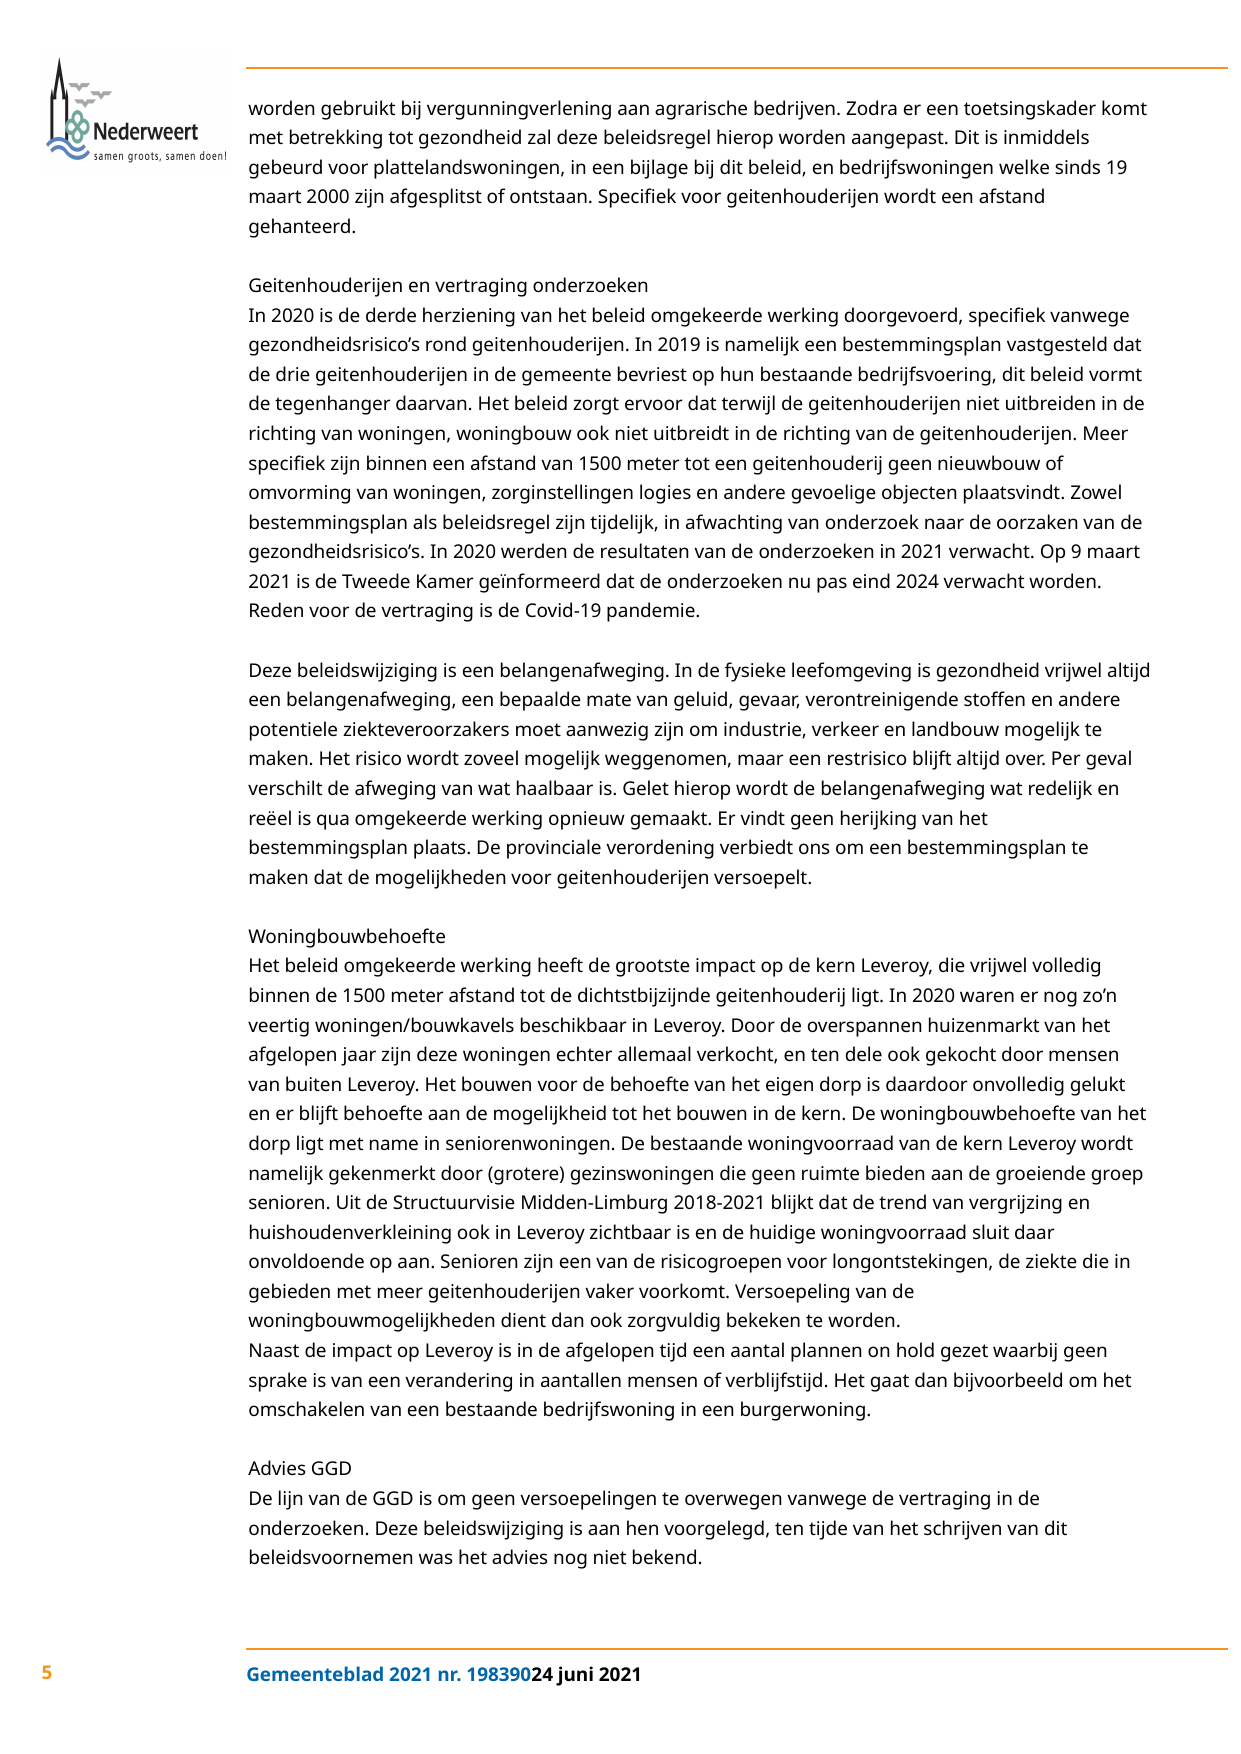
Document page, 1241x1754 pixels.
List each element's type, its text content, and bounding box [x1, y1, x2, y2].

text Deze beleidswijziging is een belangenafweging. In de fysieke leefomgeving is gezondheid vrijwel altijd een belangenafweging, een bepaalde mate van geluid, gevaar, verontreinigende stoffen en andere potentiele ziekteveroorzakers moet aanwezig zijn om industrie, verkeer en landbouw mogelijk te maken. Het risico wordt zoveel mogelijk weggenomen, maar een restrisico blijft altijd over. Per geval verschilt de afweging van wat haalbaar is. Gelet hierop wordt de belangenafweging wat redelijk en reëel is qua omgekeerde werking opnieuw gemaakt. Er vindt geen herijking van het bestemmingsplan plaats. De provinciale verordening verbiedt ons om een bestemmingsplan te maken dat de mogelijkheden voor geitenhouderijen versoepelt. [248, 657, 1152, 890]
text Geitenhouderijen en vertraging onderzoeken [248, 272, 1152, 298]
text Advies GGD [248, 1456, 1152, 1481]
text Naast de impact op Leveroy is in de afgelopen tijd een aantal plannen on hold gezet waarbij geen sprake is van een verandering in aantallen mensen of verblijfstijd. Het gaat dan bijvoorbeeld om het omschakelen van een bestaande bedrijfswoning in een burgerwoning. [248, 1337, 1152, 1422]
text worden gebruikt bij vergunningverlening aan agrarische bedrijven. Zodra er een toetsingskader komt met betrekking tot gezondheid zal deze beleidsregel hierop worden aangepast. Dit is inmiddels gebeurd voor plattelandswoningen, in een bijlage bij dit beleid, en bedrijfswoningen welke sinds 19 maart 2000 zijn afgesplitst of ontstaan. Specifiek voor geitenhouderijen wordt een afstand gehanteerd. [248, 95, 1152, 239]
text In 2020 is de derde herziening van het beleid omgekeerde werking doorgevoerd, specifiek vanwege gezondheidsrisico’s rond geitenhouderijen. In 2019 is namelijk een bestemmingsplan vastgesteld dat de drie geitenhouderijen in de gemeente bevriest op hun bestaande bedrijfsvoering, dit beleid vormt de tegenhanger daarvan. Het beleid zorgt ervoor dat terwijl de geitenhouderijen niet uitbreiden in de richting van woningen, woningbouw ook niet uitbreidt in de richting van de geitenhouderijen. Meer specifiek zijn binnen een afstand van 1500 meter tot een geitenhouderij geen nieuwbouw of omvorming van woningen, zorginstellingen logies en andere gevoelige objecten plaatsvindt. Zowel bestemmingsplan als beleidsregel zijn tijdelijk, in afwachting van onderzoek naar de oorzaken van de gezondheidsrisico’s. In 2020 werden de resultaten van de onderzoeken in 2021 verwacht. Op 9 maart 2021 is de Tweede Kamer geïnformeerd dat de onderzoeken nu pas eind 2024 verwacht worden. Reden voor de vertraging is de Covid-19 pandemie. [248, 302, 1152, 623]
text Woningbouwbehoefte [248, 923, 1152, 949]
text Het beleid omgekeerde werking heeft de grootste impact op de kern Leveroy, die vrijwel volledig binnen de 1500 meter afstand tot de dichtstbijzijnde geitenhouderij ligt. In 2020 waren er nog zo’n veertig woningen/bouwkavels beschikbaar in Leveroy. Door de overspannen huizenmarkt van het afgelopen jaar zijn deze woningen echter allemaal verkocht, en ten dele ook gekocht door mensen van buiten Leveroy. Het bouwen voor de behoefte van het eigen dorp is daardoor onvolledig gelukt en er blijft behoefte aan de mogelijkheid tot het bouwen in de kern. De woningbouwbehoefte van het dorp ligt met name in seniorenwoningen. De bestaande woningvoorraad van de kern Leveroy wordt namelijk gekenmerkt door (grotere) gezinswoningen die geen ruimte bieden aan de groeiende groep senioren. Uit de Structuurvisie Midden-Limburg 2018-2021 blijkt dat de trend van vergrijzing en huishoudenverkleining ook in Leveroy zichtbaar is en de huidige woningvoorraad sluit daar onvoldoende op aan. Senioren zijn een van de risicogroepen voor longontstekingen, de ziekte die in gebieden met meer geitenhouderijen vaker voorkomt. Versoepeling van de woningbouwmogelijkheden dient dan ook zorgvuldig bekeken te worden. [248, 953, 1152, 1333]
text De lijn van de GGD is om geen versoepelingen te overwegen vanwege de vertraging in de onderzoeken. Deze beleidswijziging is aan hen voorgelegd, ten tijde van het schrijven van dit beleidsvoornemen was het advies nog niet bekend. [248, 1485, 1152, 1570]
picture [41, 47, 231, 172]
